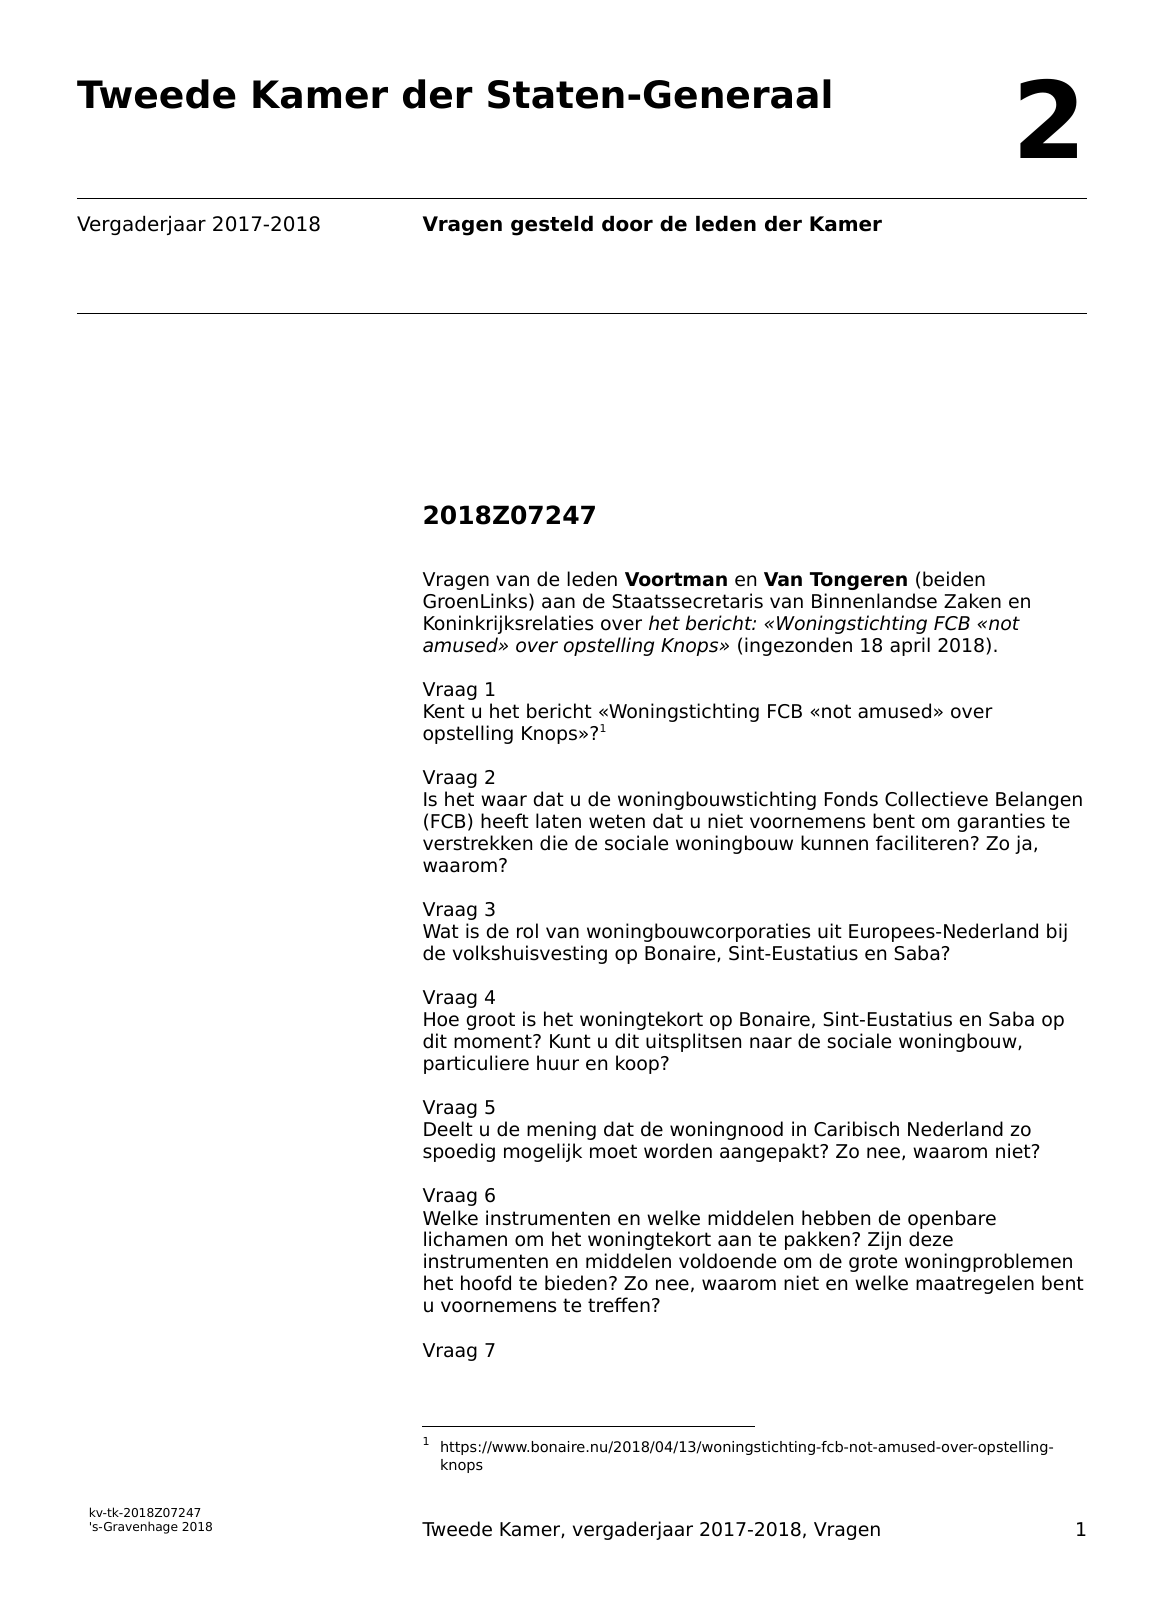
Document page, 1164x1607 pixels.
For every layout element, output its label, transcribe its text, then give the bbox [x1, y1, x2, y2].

table_header Tweede Kamer der Staten-Generaal [77, 59, 886, 198]
text Welke instrumenten en welke middelen hebben de openbare lichamen om het woningtekort aan te pakken? Zijn deze instrumenten en middelen voldoende om de grote woningproblemen het hoofd te bieden? Zo nee, waarom niet en welke maatregelen bent u voornemens te treffen? [422, 1207, 1087, 1317]
text Vragen van de leden Voortman en Van Tongeren (beiden GroenLinks) aan de Staatssecretaris van Binnenlandse Zaken en Koninkrijksrelaties over het bericht: «Woningstichting FCB «not amused» over opstelling Knops» (ingezonden 18 april 2018). [422, 569, 1087, 657]
text Deelt u de mening dat de woningnood in Caribisch Nederland zo spoedig mogelijk moet worden aangepakt? Zo nee, waarom niet? [422, 1119, 1087, 1163]
text kv-tk-2018Z07247 [88, 1506, 323, 1520]
text https://www.bonaire.nu/2018/04/13/woningstichting-fcb-not-amused-over-opstelling-knops [422, 1435, 1087, 1474]
text Vraag 5 [422, 1097, 1087, 1119]
text Vraag 2 [422, 767, 1087, 789]
text Vraag 1 [422, 679, 1087, 701]
table_header 2 [886, 59, 1087, 198]
text Is het waar dat u de woningbouwstichting Fonds Collectieve Belangen (FCB) heeft laten weten dat u niet voornemens bent om garanties te verstrekken die de sociale woningbouw kunnen faciliteren? Zo ja, waarom? [422, 789, 1087, 877]
text Wat is de rol van woningbouwcorporaties uit Europees-Nederland bij de volkshuisvesting op Bonaire, Sint-Eustatius en Saba? [422, 921, 1087, 965]
text 's-Gravenhage 2018 [88, 1520, 323, 1534]
text Hoe groot is het woningtekort op Bonaire, Sint-Eustatius en Saba op dit moment? Kunt u dit uitsplitsen naar de sociale woningbouw, particuliere huur en koop? [422, 1009, 1087, 1075]
table_cell Vragen gesteld door de leden der Kamer [422, 199, 1087, 313]
text Vraag 7 [422, 1339, 1087, 1361]
text 2018Z07247 [422, 501, 1087, 531]
text Kent u het bericht «Woningstichting FCB «not amused» over opstelling Knops»? [422, 701, 1087, 745]
text Vraag 3 [422, 899, 1087, 921]
table_cell Vergaderjaar 2017-2018 [77, 199, 422, 313]
text Vraag 4 [422, 987, 1087, 1009]
text Vraag 6 [422, 1185, 1087, 1207]
